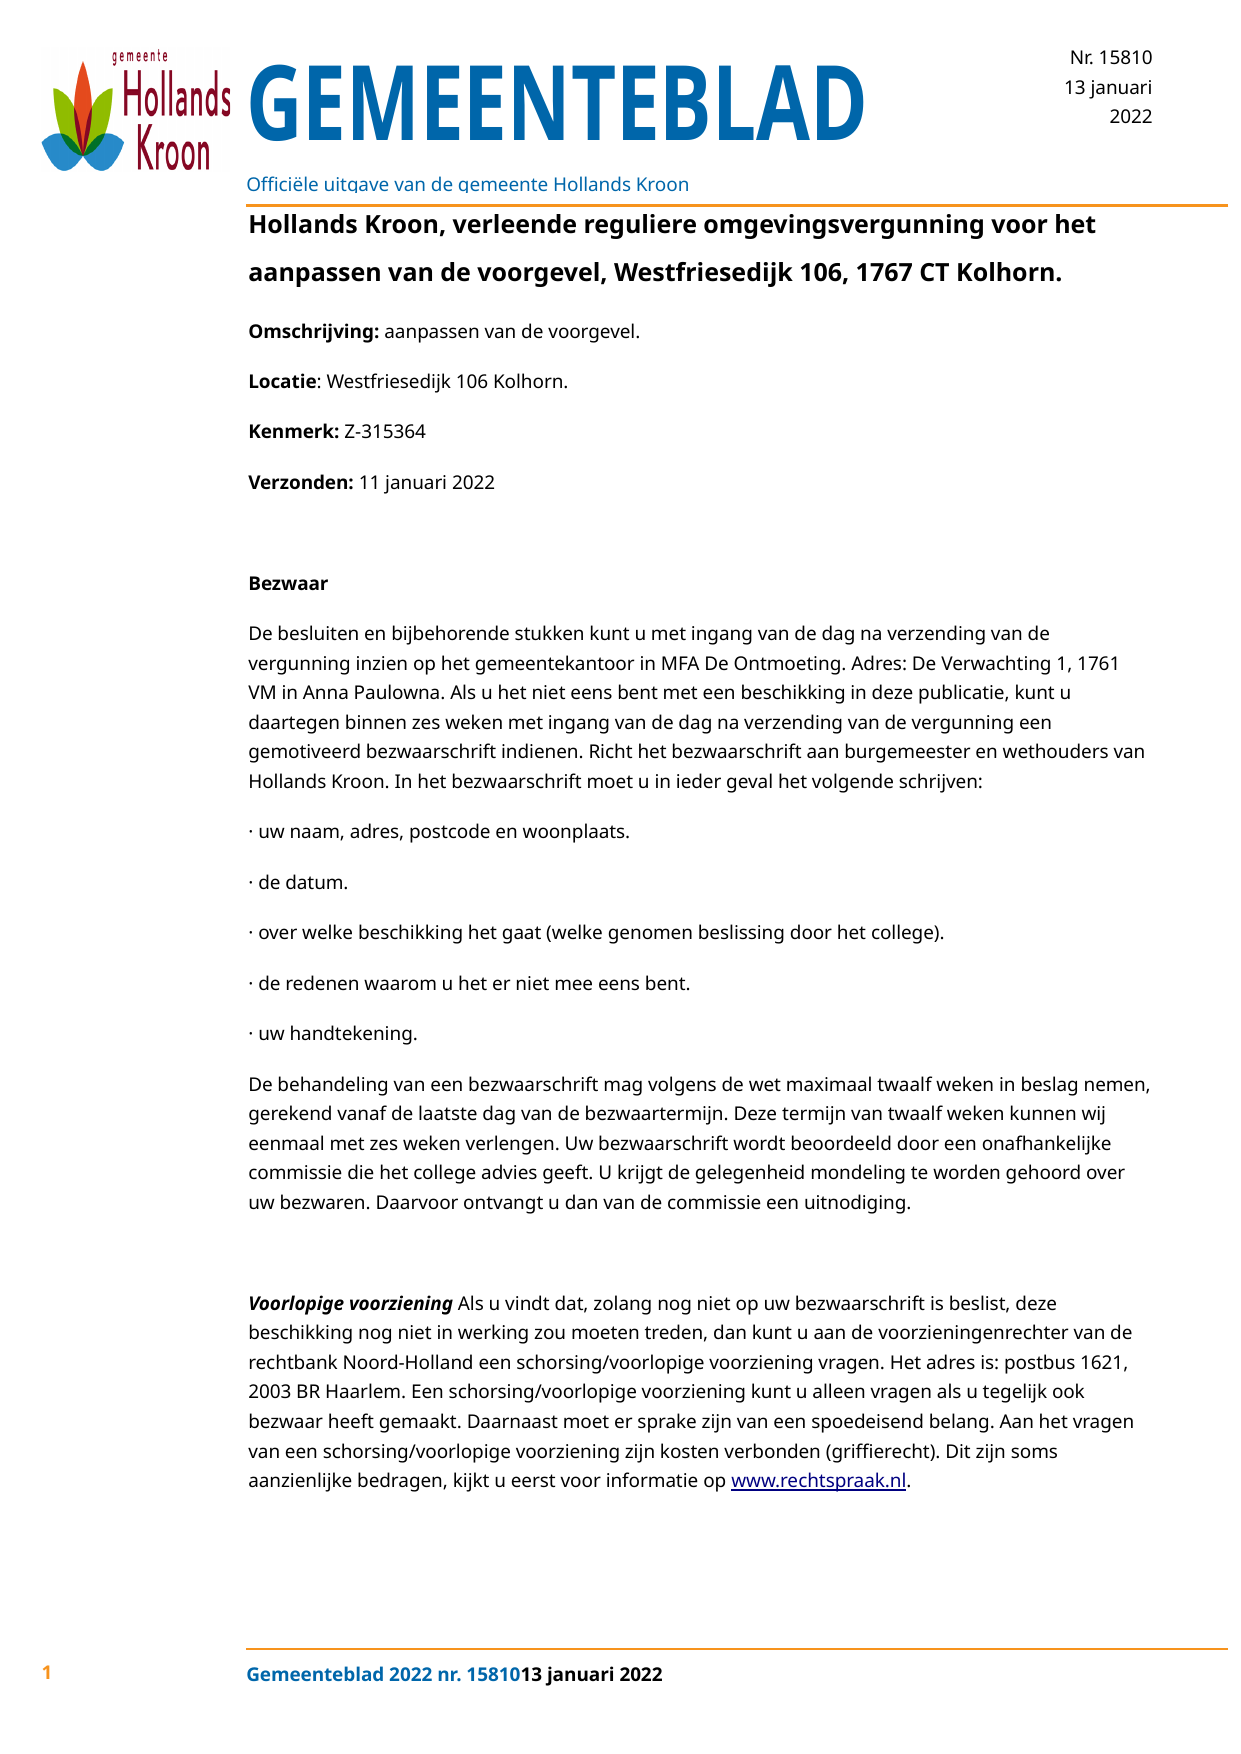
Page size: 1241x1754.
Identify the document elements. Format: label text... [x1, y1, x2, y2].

text · uw handtekening. [248, 1020, 1152, 1046]
text · de datum. [248, 869, 1152, 895]
text De besluiten en bijbehorende stukken kunt u met ingang van de dag na verzending van de vergunning inzien op het gemeentekantoor in MFA De Ontmoeting. Adres: De Verwachting 1, 1761 VM in Anna Paulowna. Als u het niet eens bent met een beschikking in deze publicatie, kunt u daartegen binnen zes weken met ingang van de dag na verzending van de vergunning een gemotiveerd bezwaarschrift indienen. Richt het bezwaarschrift aan burgemeester en wethouders van Hollands Kroon. In het bezwaarschrift moet u in ieder geval het volgende schrijven: [248, 620, 1152, 794]
text · de redenen waarom u het er niet mee eens bent. [248, 970, 1152, 996]
text Kenmerk: Z-315364 [248, 419, 1152, 444]
text · uw naam, adres, postcode en woonplaats. [248, 819, 1152, 844]
text Verzonden: 11 januari 2022 [248, 469, 1152, 495]
text Locatie: Westfriesedijk 106 Kolhorn. [248, 368, 1152, 394]
text De behandeling van een bezwaarschrift mag volgens de wet maximaal twaalf weken in beslag nemen, gerekend vanaf de laatste dag van de bezwaartermijn. Deze termijn van twaalf weken kunnen wij eenmaal met zes weken verlengen. Uw bezwaarschrift wordt beoordeeld door een onafhankelijke commissie die het college advies geeft. U krijgt de gelegenheid mondeling te worden gehoord over uw bezwaren. Daarvoor ontvangt u dan van de commissie een uitnodiging. [248, 1071, 1152, 1215]
picture [41, 47, 231, 172]
text Voorlopige voorziening Als u vindt dat, zolang nog niet op uw bezwaarschrift is beslist, deze beschikking nog niet in werking zou moeten treden, dan kunt u aan de voorzieningenrechter van de rechtbank Noord-Holland een schorsing/voorlopige voorziening vragen. Het adres is: postbus 1621, 2003 BR Haarlem. Een schorsing/voorlopige voorziening kunt u alleen vragen als u tegelijk ook bezwaar heeft gemaakt. Daarnaast moet er sprake zijn van een spoedeisend belang. Aan het vragen van een schorsing/voorlopige voorziening zijn kosten verbonden (griffierecht). Dit zijn soms aanzienlijke bedragen, kijkt u eerst voor informatie op www.rechtspraak.nl. [248, 1290, 1152, 1493]
text · over welke beschikking het gaat (welke genomen beslissing door het college). [248, 919, 1152, 945]
text Omschrijving: aanpassen van de voorgevel. [248, 318, 1152, 344]
text Bezwaar [248, 570, 1152, 596]
text Hollands Kroon, verleende reguliere omgevingsvergunning voor het aanpassen van de voorgevel, Westfriesedijk 106, 1767 CT Kolhorn. [248, 207, 1152, 288]
